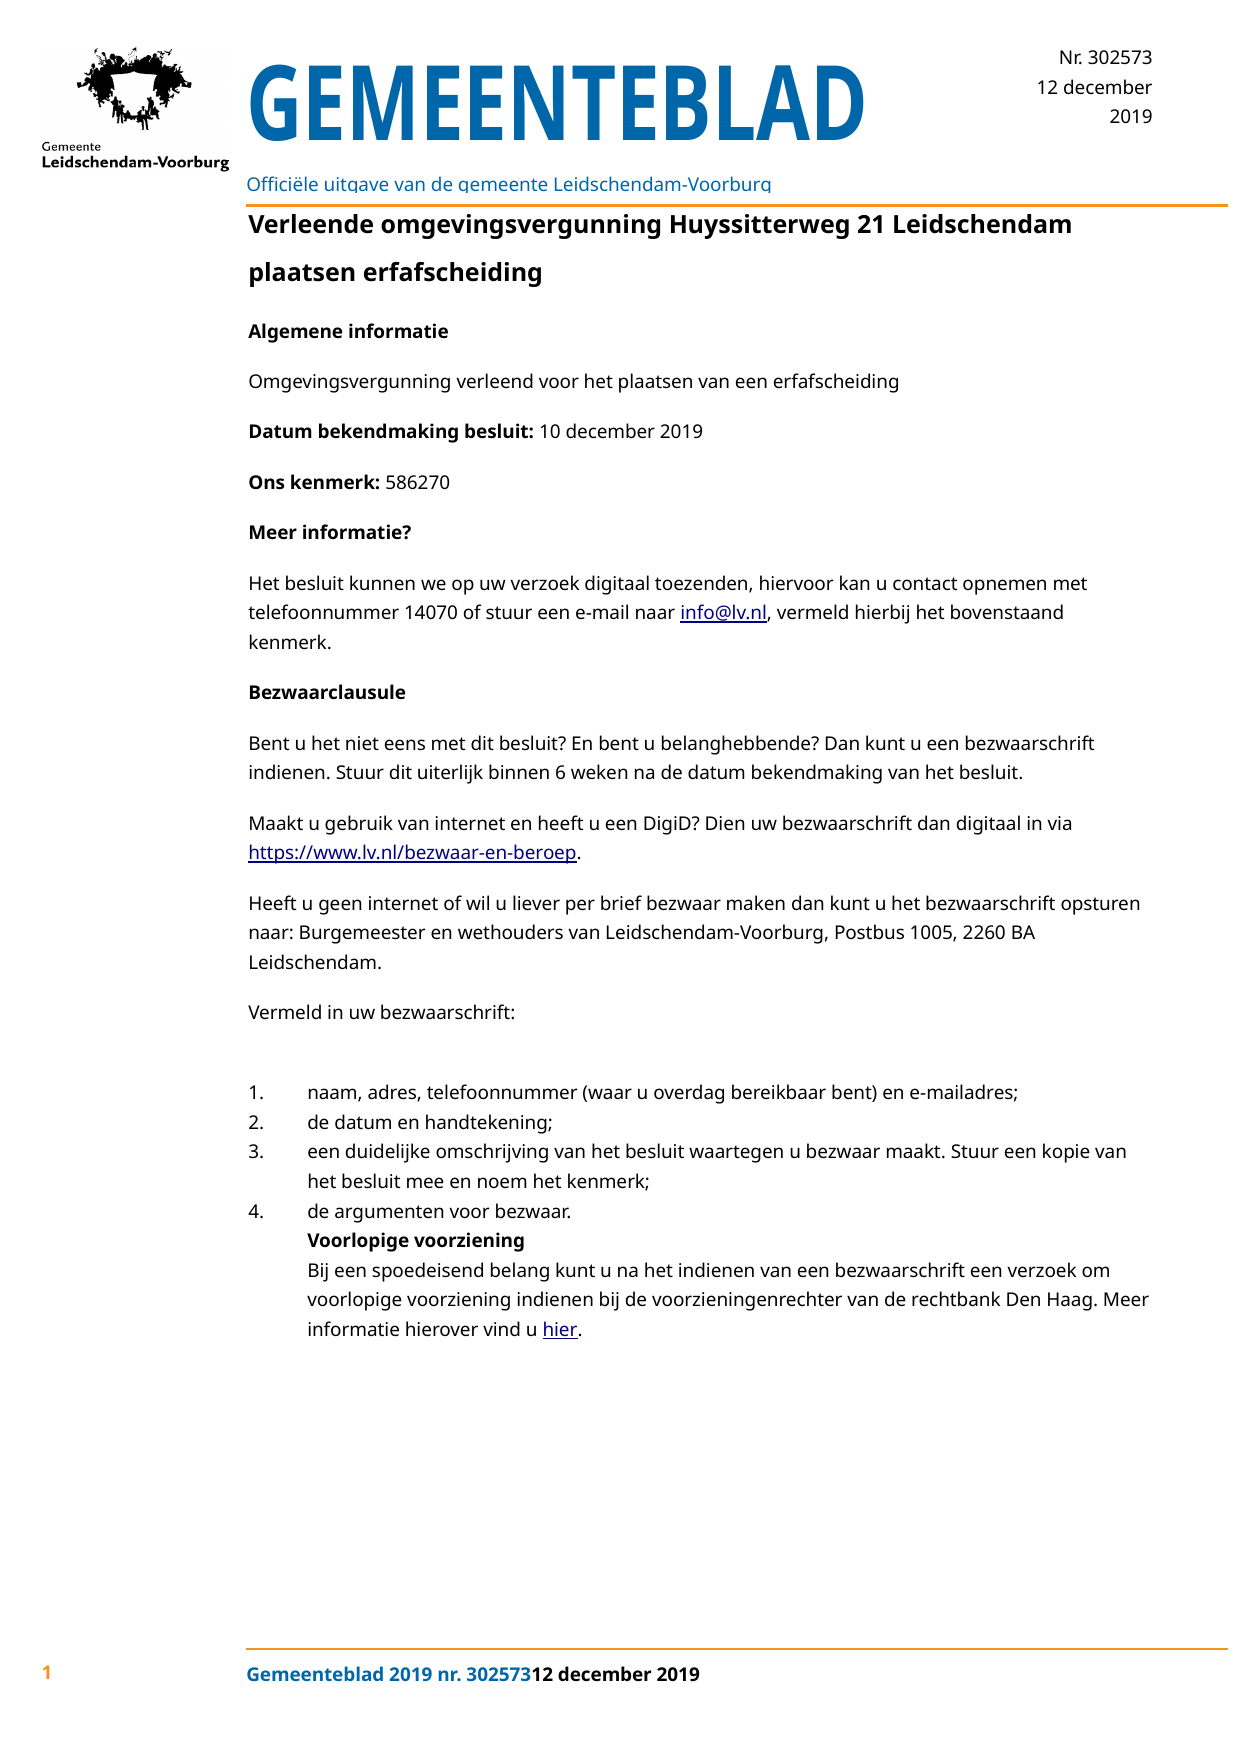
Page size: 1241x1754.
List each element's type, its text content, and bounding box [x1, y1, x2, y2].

text Vermeld in uw bezwaarschrift: [248, 999, 1152, 1025]
text Heeft u geen internet of wil u liever per brief bezwaar maken dan kunt u het bezwaarschrift opsturen naar: Burgemeester en wethouders van Leidschendam-Voorburg, Postbus 1005, 2260 BA Leidschendam. [248, 890, 1152, 975]
text Meer informatie? [248, 519, 1152, 545]
list de datum en handtekening; [248, 1109, 1152, 1135]
list naam, adres, telefoonnummer (waar u overdag bereikbaar bent) en e-mailadres; [248, 1079, 1152, 1105]
text Datum bekendmaking besluit: 10 december 2019 [248, 419, 1152, 444]
text Verleende omgevingsvergunning Huyssitterweg 21 Leidschendam plaatsen erfafscheiding [248, 207, 1152, 288]
list de argumenten voor bezwaar. [248, 1198, 1152, 1224]
text Bent u het niet eens met dit besluit? En bent u belanghebbende? Dan kunt u een bezwaarschrift indienen. Stuur dit uiterlijk binnen 6 weken na de datum bekendmaking van het besluit. [248, 730, 1152, 785]
list Bij een spoedeisend belang kunt u na het indienen van een bezwaarschrift een verzoek om voorlopige voorziening indienen bij de voorzieningenrechter van de rechtbank Den Haag. Meer informatie hierover vind u hier. [248, 1257, 1152, 1342]
list Voorlopige voorziening [248, 1227, 1152, 1253]
picture [41, 47, 231, 172]
text Bezwaarclausule [248, 679, 1152, 705]
text Algemene informatie [248, 318, 1152, 344]
text Ons kenmerk: 586270 [248, 469, 1152, 495]
text Het besluit kunnen we op uw verzoek digitaal toezenden, hiervoor kan u contact opnemen met telefoonnummer 14070 of stuur een e-mail naar info@lv.nl, vermeld hierbij het bovenstaand kenmerk. [248, 570, 1152, 655]
text Omgevingsvergunning verleend voor het plaatsen van een erfafscheiding [248, 368, 1152, 394]
list een duidelijke omschrijving van het besluit waartegen u bezwaar maakt. Stuur een kopie van het besluit mee en noem het kenmerk; [248, 1139, 1152, 1194]
text Maakt u gebruik van internet en heeft u een DigiD? Dien uw bezwaarschrift dan digitaal in via https://www.lv.nl/bezwaar-en-beroep. [248, 810, 1152, 865]
